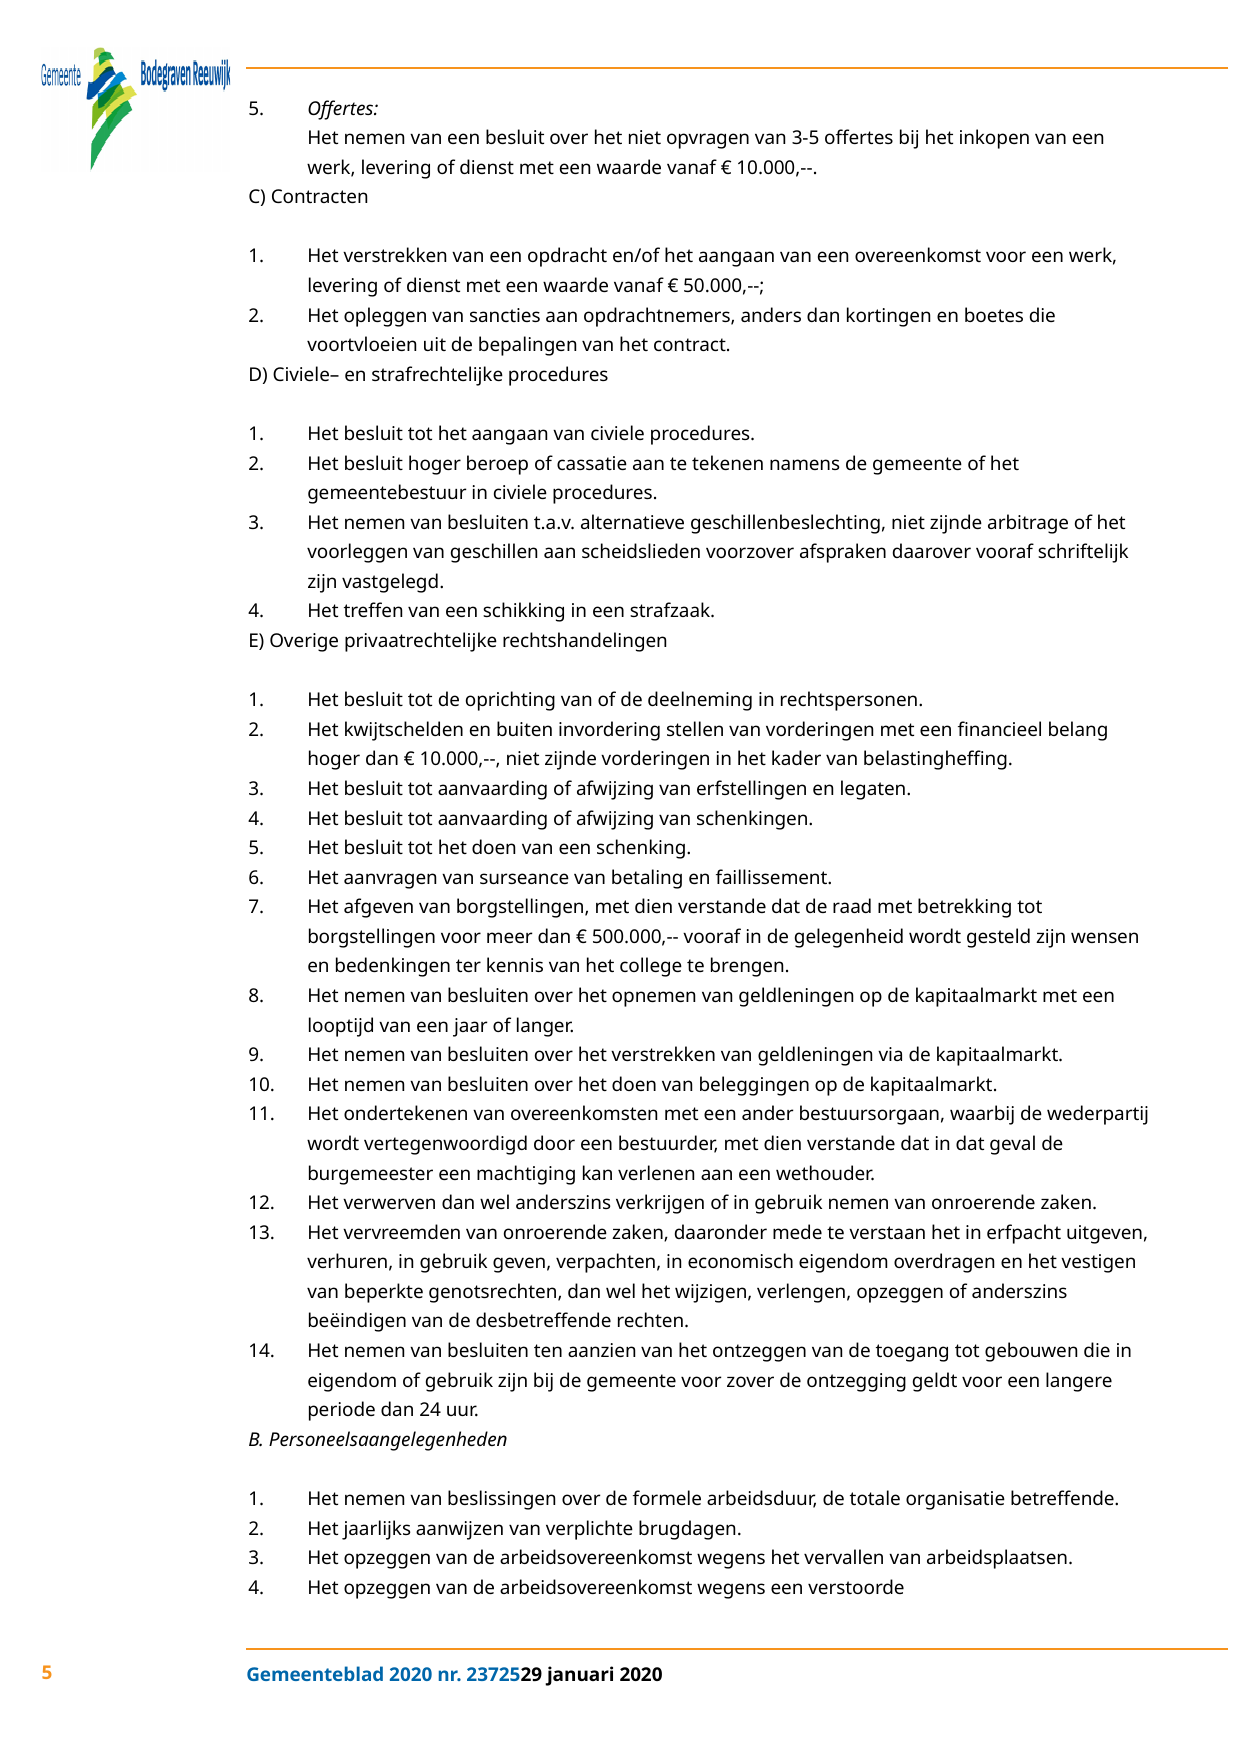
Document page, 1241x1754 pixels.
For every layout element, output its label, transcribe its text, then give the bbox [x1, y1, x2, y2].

list Het treffen van een schikking in een strafzaak. [248, 598, 1152, 623]
list Het verstrekken van een opdracht en/of het aangaan van een overeenkomst voor een werk, levering of dienst met een waarde vanaf € 50.000,--; [248, 243, 1152, 298]
list Het nemen van besluiten ten aanzien van het ontzeggen van de toegang tot gebouwen die in eigendom of gebruik zijn bij de gemeente voor zover de ontzegging geldt voor een langere periode dan 24 uur. [248, 1337, 1152, 1422]
picture [41, 47, 231, 172]
list Het afgeven van borgstellingen, met dien verstande dat de raad met betrekking tot borgstellingen voor meer dan € 500.000,-- vooraf in de gelegenheid wordt gesteld zijn wensen en bedenkingen ter kennis van het college te brengen. [248, 893, 1152, 978]
list Het besluit tot de oprichting van of de deelneming in rechtspersonen. [248, 686, 1152, 712]
list Het opzeggen van de arbeidsovereenkomst wegens een verstoorde [248, 1574, 1152, 1600]
list Het besluit hoger beroep of cassatie aan te tekenen namens de gemeente of het gemeentebestuur in civiele procedures. [248, 450, 1152, 505]
list Offertes: [248, 95, 1152, 121]
list Het jaarlijks aanwijzen van verplichte brugdagen. [248, 1515, 1152, 1541]
list Het opzeggen van de arbeidsovereenkomst wegens het vervallen van arbeidsplaatsen. [248, 1544, 1152, 1570]
text E) Overige privaatrechtelijke rechtshandelingen [248, 627, 1152, 653]
list Het nemen van beslissingen over de formele arbeidsduur, de totale organisatie betreffende. [248, 1485, 1152, 1511]
list Het besluit tot het doen van een schenking. [248, 834, 1152, 860]
list Het kwijtschelden en buiten invordering stellen van vorderingen met een financieel belang hoger dan € 10.000,--, niet zijnde vorderingen in het kader van belastingheffing. [248, 716, 1152, 771]
list Het nemen van besluiten over het verstrekken van geldleningen via de kapitaalmarkt. [248, 1041, 1152, 1067]
list Het nemen van besluiten over het doen van beleggingen op de kapitaalmarkt. [248, 1071, 1152, 1097]
text C) Contracten [248, 183, 1152, 209]
text D) Civiele– en strafrechtelijke procedures [248, 361, 1152, 387]
list Het nemen van besluiten over het opnemen van geldleningen op de kapitaalmarkt met een looptijd van een jaar of langer. [248, 982, 1152, 1038]
list Het verwerven dan wel anderszins verkrijgen of in gebruik nemen van onroerende zaken. [248, 1189, 1152, 1215]
list Het vervreemden van onroerende zaken, daaronder mede te verstaan het in erfpacht uitgeven, verhuren, in gebruik geven, verpachten, in economisch eigendom overdragen en het vestigen van beperkte genotsrechten, dan wel het wijzigen, verlengen, opzeggen of anderszins beëindigen van de desbetreffende rechten. [248, 1219, 1152, 1333]
text B. Personeelsaangelegenheden [248, 1426, 1152, 1452]
list Het nemen van besluiten t.a.v. alternatieve geschillenbeslechting, niet zijnde arbitrage of het voorleggen van geschillen aan scheidslieden voorzover afspraken daarover vooraf schriftelijk zijn vastgelegd. [248, 509, 1152, 594]
list Het besluit tot het aangaan van civiele procedures. [248, 420, 1152, 446]
list Het besluit tot aanvaarding of afwijzing van erfstellingen en legaten. [248, 775, 1152, 801]
list Het nemen van een besluit over het niet opvragen van 3-5 offertes bij het inkopen van een werk, levering of dienst met een waarde vanaf € 10.000,--. [248, 124, 1152, 180]
list Het besluit tot aanvaarding of afwijzing van schenkingen. [248, 805, 1152, 831]
list Het opleggen van sancties aan opdrachtnemers, anders dan kortingen en boetes die voortvloeien uit de bepalingen van het contract. [248, 302, 1152, 357]
list Het aanvragen van surseance van betaling en faillissement. [248, 864, 1152, 890]
list Het ondertekenen van overeenkomsten met een ander bestuursorgaan, waarbij de wederpartij wordt vertegenwoordigd door een bestuurder, met dien verstande dat in dat geval de burgemeester een machtiging kan verlenen aan een wethouder. [248, 1101, 1152, 1186]
